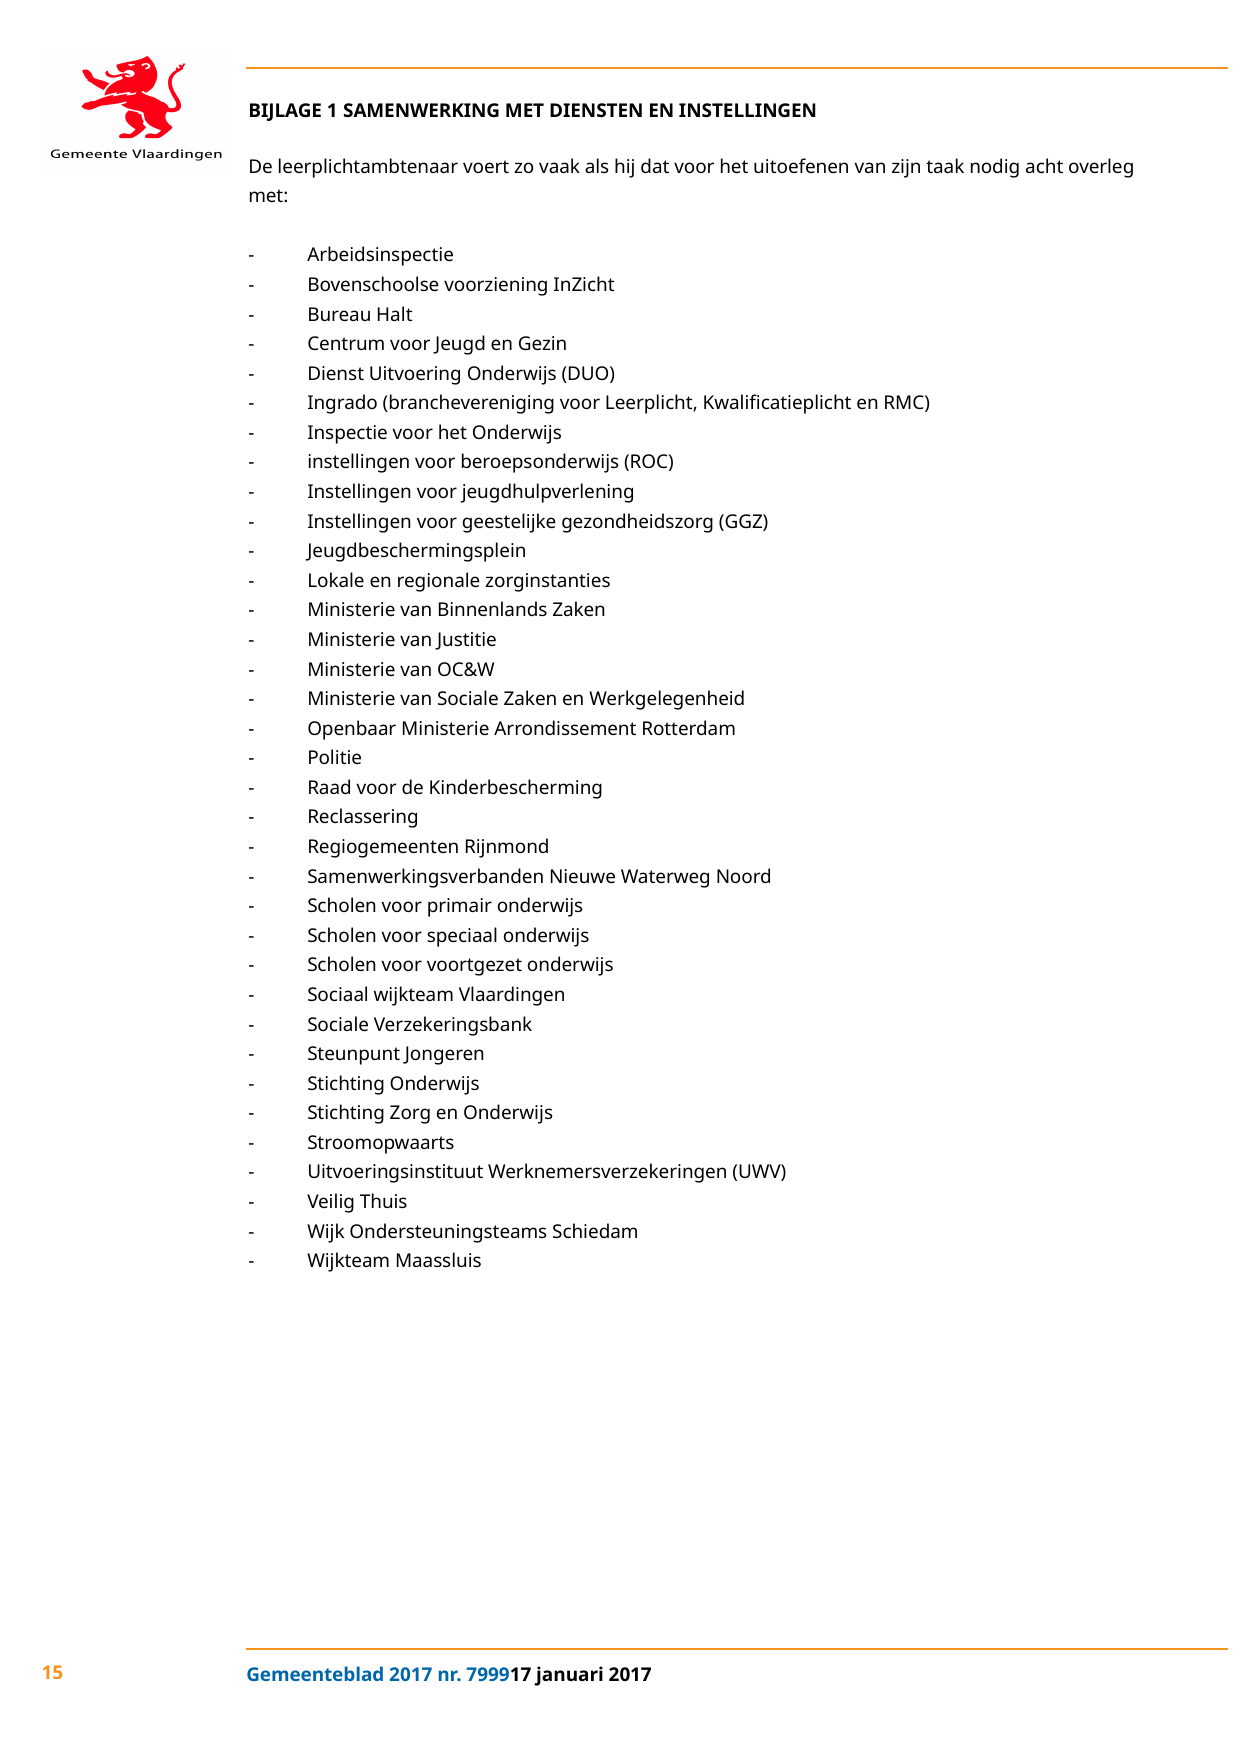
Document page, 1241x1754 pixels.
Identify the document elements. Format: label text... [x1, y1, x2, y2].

picture [41, 47, 231, 172]
list Wijk Ondersteuningsteams Schiedam [248, 1218, 1152, 1244]
list Inspectie voor het Onderwijs [248, 419, 1152, 445]
list Ministerie van Binnenlands Zaken [248, 597, 1152, 622]
list Openbaar Ministerie Arrondissement Rotterdam [248, 715, 1152, 741]
list Raad voor de Kinderbescherming [248, 774, 1152, 800]
list Scholen voor primair onderwijs [248, 892, 1152, 918]
list Instellingen voor geestelijke gezondheidszorg (GGZ) [248, 508, 1152, 534]
list Scholen voor voortgezet onderwijs [248, 952, 1152, 977]
list Sociaal wijkteam Vlaardingen [248, 981, 1152, 1007]
list Wijkteam Maassluis [248, 1247, 1152, 1273]
list Instellingen voor jeugdhulpverlening [248, 478, 1152, 504]
list Bovenschoolse voorziening InZicht [248, 271, 1152, 297]
list Uitvoeringsinstituut Werknemersverzekeringen (UWV) [248, 1159, 1152, 1184]
list Veilig Thuis [248, 1188, 1152, 1214]
list Regiogemeenten Rijnmond [248, 833, 1152, 859]
list Ingrado (branchevereniging voor Leerplicht, Kwalificatieplicht en RMC) [248, 389, 1152, 415]
list Stichting Zorg en Onderwijs [248, 1099, 1152, 1125]
list Ministerie van Sociale Zaken en Werkgelegenheid [248, 685, 1152, 711]
list Lokale en regionale zorginstanties [248, 567, 1152, 593]
list Reclassering [248, 804, 1152, 829]
list Arbeidsinspectie [248, 242, 1152, 267]
list Centrum voor Jeugd en Gezin [248, 330, 1152, 356]
list Jeugdbeschermingsplein [248, 537, 1152, 563]
list Ministerie van OC&W [248, 656, 1152, 682]
list Politie [248, 744, 1152, 770]
list Stichting Onderwijs [248, 1070, 1152, 1096]
list Scholen voor speciaal onderwijs [248, 922, 1152, 948]
list Bureau Halt [248, 301, 1152, 327]
list instellingen voor beroepsonderwijs (ROC) [248, 449, 1152, 474]
list Steunpunt Jongeren [248, 1040, 1152, 1066]
list Stroomopwaarts [248, 1129, 1152, 1155]
text De leerplichtambtenaar voert zo vaak als hij dat voor het uitoefenen van zijn taak nodig acht overleg met: [248, 153, 1152, 208]
list Samenwerkingsverbanden Nieuwe Waterweg Noord [248, 863, 1152, 889]
list Ministerie van Justitie [248, 626, 1152, 652]
list Sociale Verzekeringsbank [248, 1011, 1152, 1037]
text BIJLAGE 1 SAMENWERKING MET DIENSTEN EN INSTELLINGEN [248, 95, 1152, 123]
list Dienst Uitvoering Onderwijs (DUO) [248, 360, 1152, 386]
